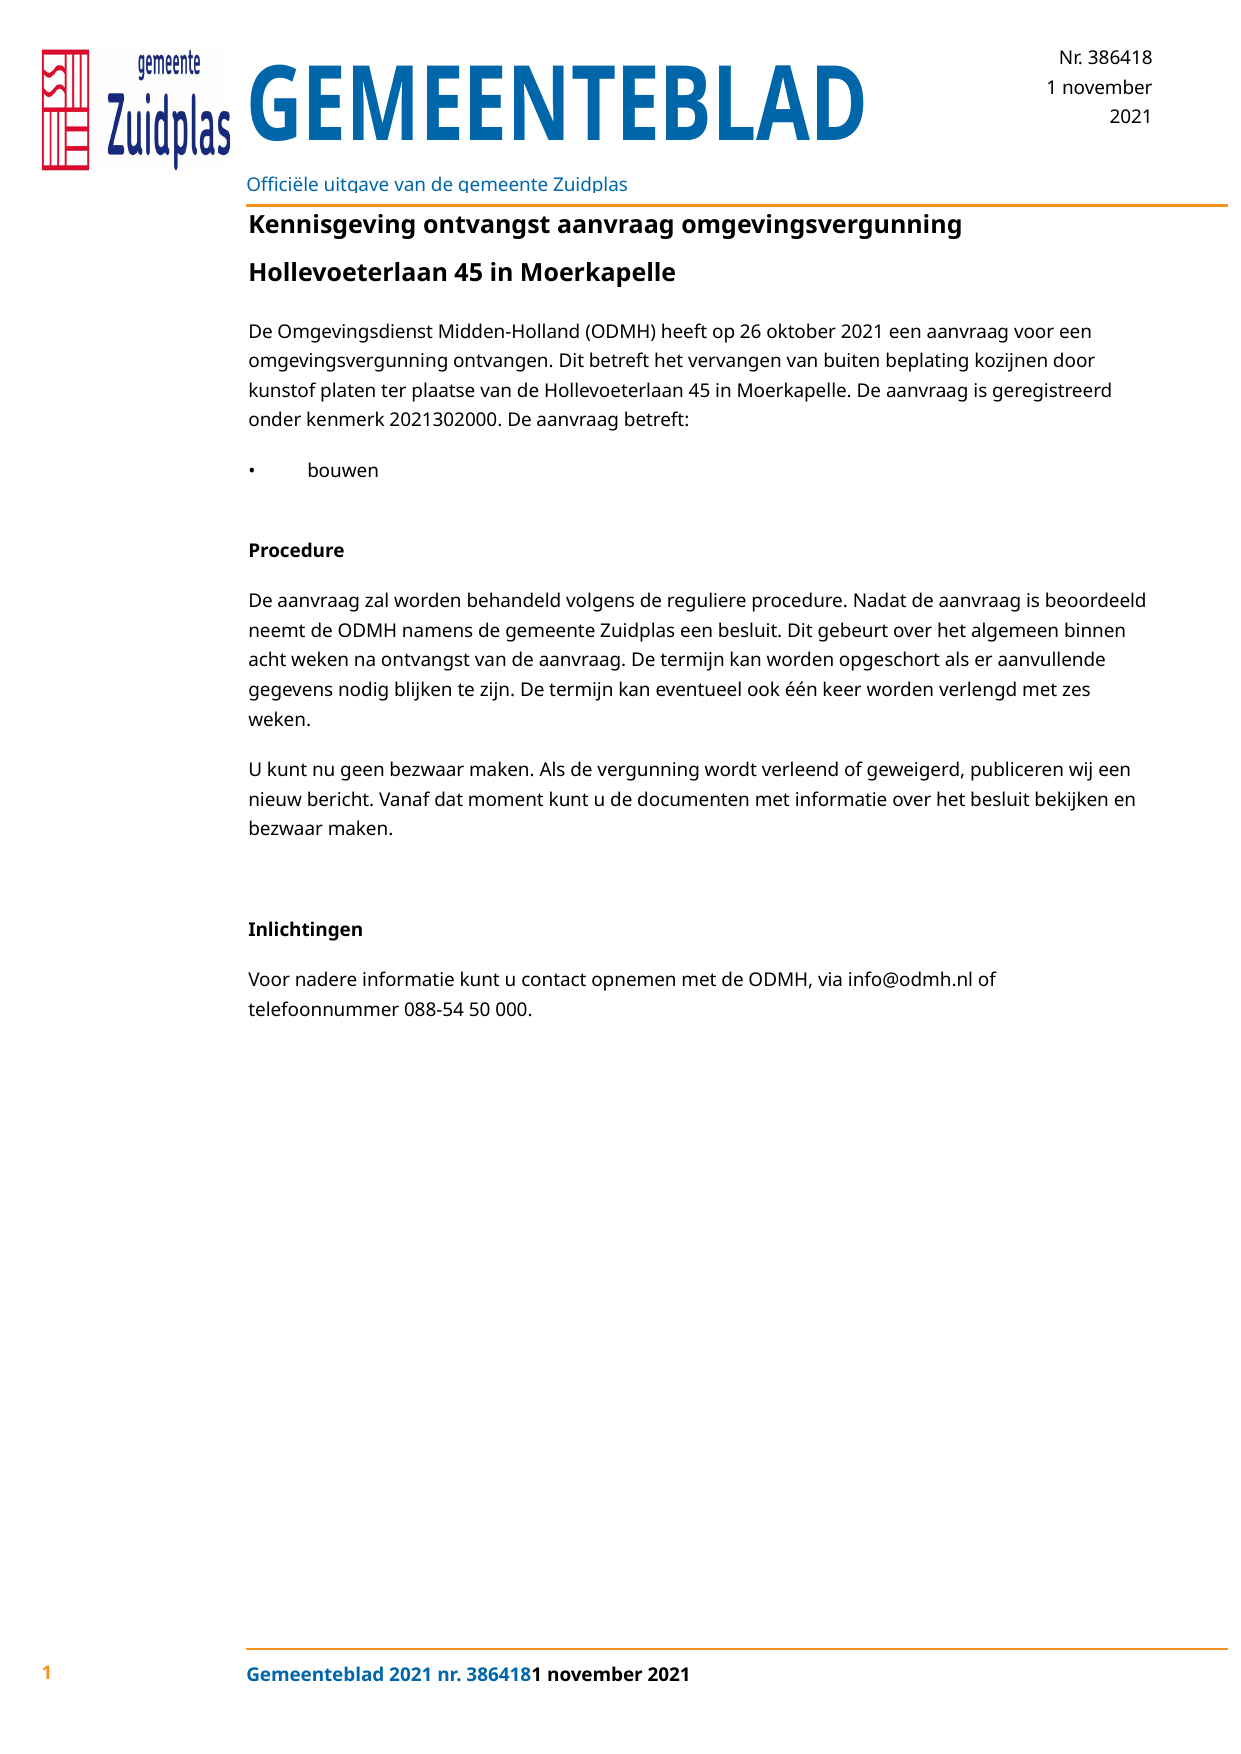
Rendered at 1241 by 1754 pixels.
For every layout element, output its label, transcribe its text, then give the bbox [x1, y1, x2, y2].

text Voor nadere informatie kunt u contact opnemen met de ODMH, via info@odmh.nl of telefoonnummer 088-54 50 000. [248, 967, 1152, 1022]
text De aanvraag zal worden behandeld volgens de reguliere procedure. Nadat de aanvraag is beoordeeld neemt de ODMH namens de gemeente Zuidplas een besluit. Dit gebeurt over het algemeen binnen acht weken na ontvangst van de aanvraag. De termijn kan worden opgeschort als er aanvullende gegevens nodig blijken te zijn. De termijn kan eventueel ook één keer worden verlengd met zes weken. [248, 587, 1152, 732]
text U kunt nu geen bezwaar maken. Als de vergunning wordt verleend of geweigerd, publiceren wij een nieuw bericht. Vanaf dat moment kunt u de documenten met informatie over het besluit bekijken en bezwaar maken. [248, 756, 1152, 841]
text Procedure [248, 537, 1152, 563]
picture [41, 47, 231, 172]
text Inlichtingen [248, 916, 1152, 942]
list bouwen [248, 457, 1152, 483]
text De Omgevingsdienst Midden-Holland (ODMH) heeft op 26 oktober 2021 een aanvraag voor een omgevingsvergunning ontvangen. Dit betreft het vervangen van buiten beplating kozijnen door kunstof platen ter plaatse van de Hollevoeterlaan 45 in Moerkapelle. De aanvraag is geregistreerd onder kenmerk 2021302000. De aanvraag betreft: [248, 318, 1152, 432]
text Kennisgeving ontvangst aanvraag omgevingsvergunning Hollevoeterlaan 45 in Moerkapelle [248, 207, 1152, 288]
